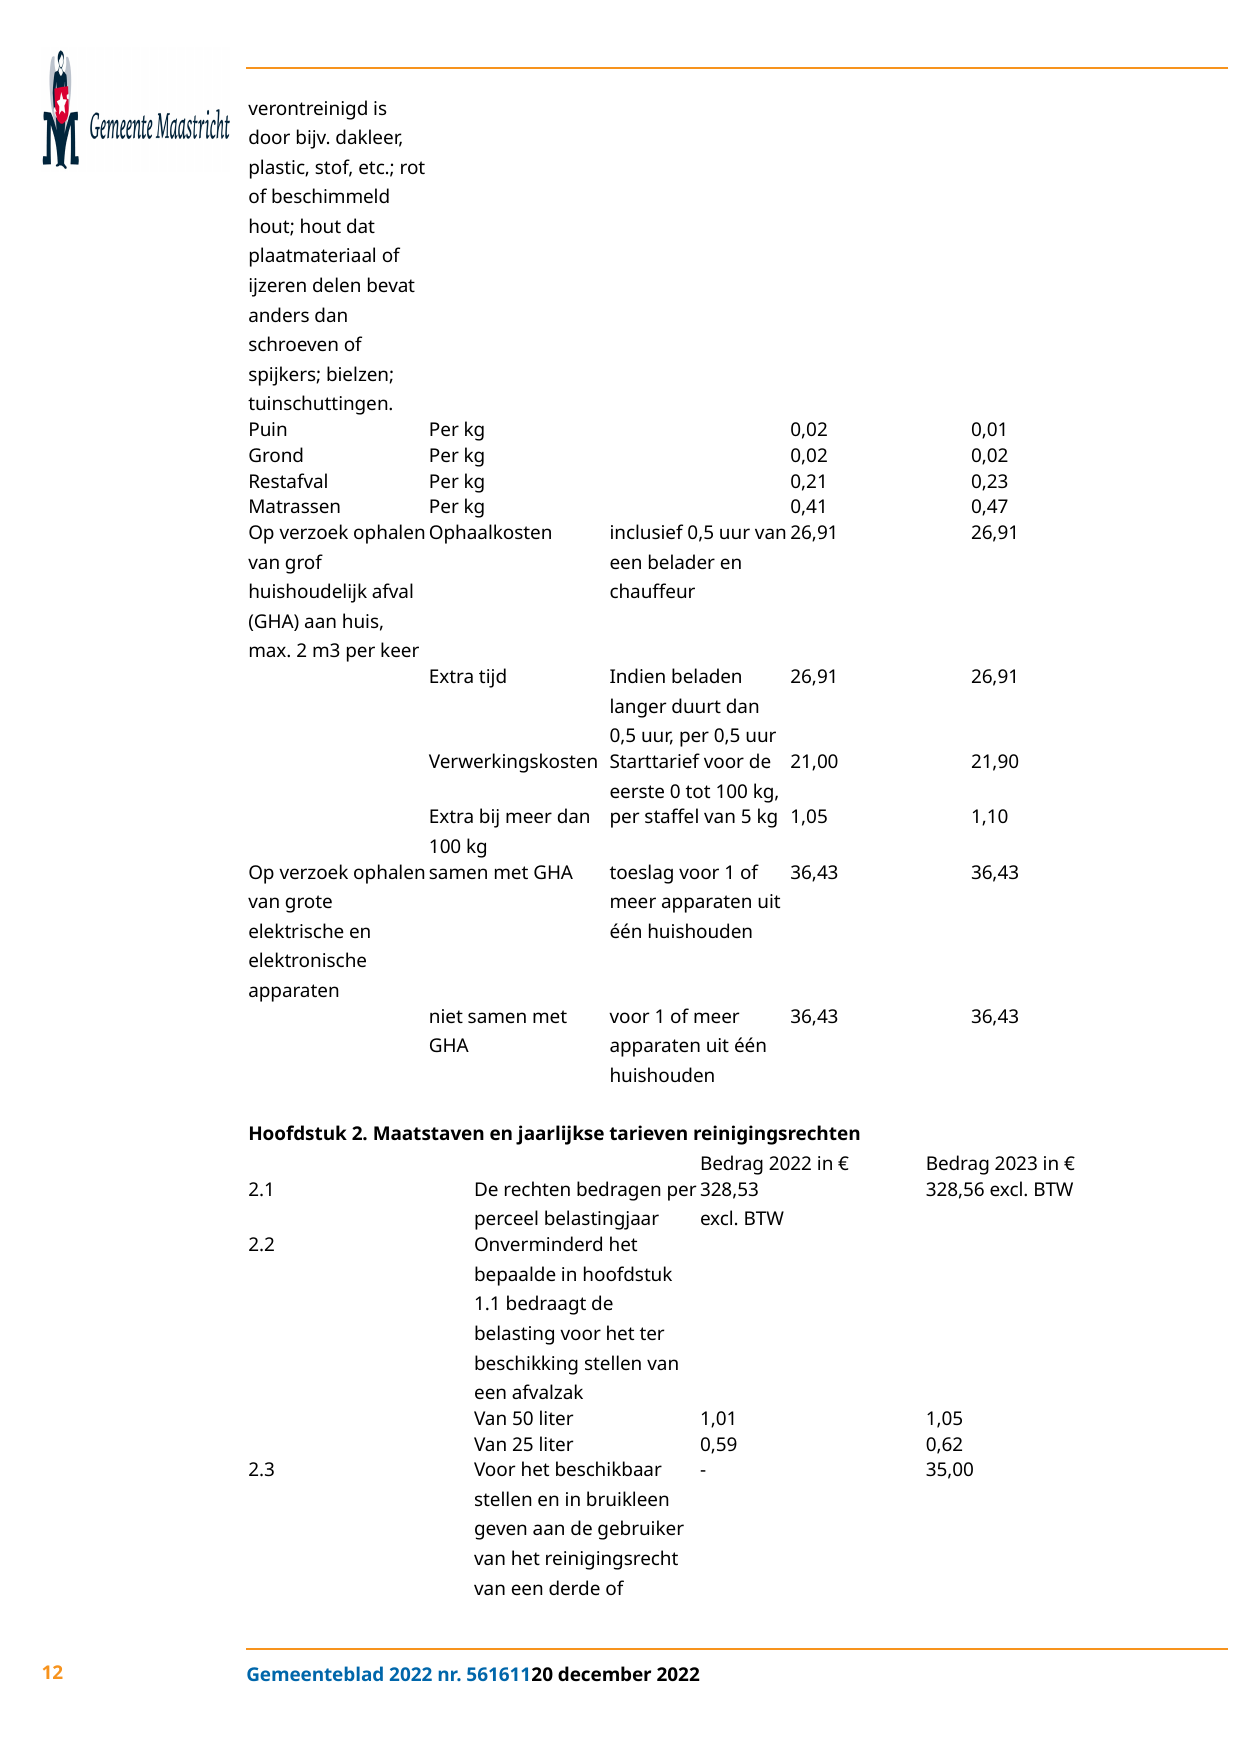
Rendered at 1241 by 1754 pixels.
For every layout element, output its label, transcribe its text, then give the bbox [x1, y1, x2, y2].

table_cell Verwerkingskosten [429, 748, 609, 803]
table_cell [609, 494, 790, 519]
table_cell Starttarief voor de eerste 0 tot 100 kg, [609, 748, 790, 803]
table_cell Van 25 liter [474, 1431, 700, 1456]
table_cell 0,21 [790, 468, 971, 493]
table_cell [429, 95, 609, 416]
table_cell Ophaalkosten [429, 519, 609, 663]
table_cell 26,91 [790, 519, 971, 663]
table_cell 0,47 [971, 494, 1152, 519]
table_cell 2.1 [248, 1176, 474, 1231]
table_cell 2.3 [248, 1456, 474, 1601]
table_cell Indien beladen langer duurt dan 0,5 uur, per 0,5 uur [609, 663, 790, 748]
table_cell 328,56 excl. BTW [926, 1176, 1152, 1231]
table_cell 36,43 [971, 1003, 1152, 1088]
table_cell samen met GHA [429, 859, 609, 1003]
table_cell [248, 1003, 429, 1088]
table_cell inclusief 0,5 uur van een belader en chauffeur [609, 519, 790, 663]
table_cell - [700, 1456, 926, 1601]
table_header Bedrag 2022 in € [700, 1150, 926, 1176]
table_header Bedrag 2023 in € [926, 1150, 1152, 1176]
table_cell Per kg [429, 468, 609, 493]
table_cell Op verzoek ophalen van grof huishoudelijk afval (GHA) aan huis, max. 2 m3 per keer [248, 519, 429, 663]
table_cell [700, 1231, 926, 1405]
table_cell 0,41 [790, 494, 971, 519]
table_cell 0,23 [971, 468, 1152, 493]
table_cell Per kg [429, 416, 609, 442]
table_cell Puin [248, 416, 429, 442]
table_cell 1,05 [790, 804, 971, 859]
table_cell Extra bij meer dan 100 kg [429, 804, 609, 859]
table_cell 1,10 [971, 804, 1152, 859]
table_cell 21,00 [790, 748, 971, 803]
table_cell Restafval [248, 468, 429, 493]
table_cell 35,00 [926, 1456, 1152, 1601]
table_cell 0,02 [790, 416, 971, 442]
table_cell Per kg [429, 442, 609, 468]
table_cell 0,02 [790, 442, 971, 468]
table_cell [790, 95, 971, 416]
table_cell 328,53 excl. BTW [700, 1176, 926, 1231]
table_cell 36,43 [790, 1003, 971, 1088]
table_cell De rechten bedragen per perceel belastingjaar [474, 1176, 700, 1231]
table_cell Van 50 liter [474, 1405, 700, 1431]
table_cell 21,90 [971, 748, 1152, 803]
table_cell verontreinigd is door bijv. dakleer, plastic, stof, etc.; rot of beschimmeld hout; hout dat plaatmateriaal of ijzeren delen bevat anders dan schroeven of spijkers; bielzen; tuinschuttingen. [248, 95, 429, 416]
table_cell toeslag voor 1 of meer apparaten uit één huishouden [609, 859, 790, 1003]
table_cell Matrassen [248, 494, 429, 519]
table_cell niet samen met GHA [429, 1003, 609, 1088]
table_cell Onverminderd het bepaalde in hoofdstuk 1.1 bedraagt de belasting voor het ter beschikking stellen van een afvalzak [474, 1231, 700, 1405]
table_cell 0,59 [700, 1431, 926, 1456]
table_cell 1,01 [700, 1405, 926, 1431]
table_cell 2.2 [248, 1231, 474, 1456]
table_cell 26,91 [971, 519, 1152, 663]
table_cell Per kg [429, 494, 609, 519]
table_cell [248, 804, 429, 859]
table_header [248, 1150, 700, 1176]
text Hoofdstuk 2. Maatstaven en jaarlijkse tarieven reinigingsrechten [248, 1121, 1152, 1146]
table_cell 36,43 [971, 859, 1152, 1003]
table_cell Extra tijd [429, 663, 609, 748]
table_cell [248, 748, 429, 803]
table_cell 26,91 [790, 663, 971, 748]
table_cell per staffel van 5 kg [609, 804, 790, 859]
table_cell [609, 416, 790, 442]
table_cell voor 1 of meer apparaten uit één huishouden [609, 1003, 790, 1088]
table_cell 0,62 [926, 1431, 1152, 1456]
table_cell [248, 663, 429, 748]
table_cell Op verzoek ophalen van grote elektrische en elektronische apparaten [248, 859, 429, 1003]
table_cell [926, 1231, 1152, 1405]
table_cell Grond [248, 442, 429, 468]
picture [41, 47, 231, 172]
table_cell 36,43 [790, 859, 971, 1003]
table_cell Voor het beschikbaar stellen en in bruikleen geven aan de gebruiker van het reinigingsrecht van een derde of [474, 1456, 700, 1601]
table_cell 1,05 [926, 1405, 1152, 1431]
table_cell 0,01 [971, 416, 1152, 442]
table_cell 26,91 [971, 663, 1152, 748]
table_cell [609, 95, 790, 416]
table_cell [609, 442, 790, 468]
table_cell 0,02 [971, 442, 1152, 468]
table_cell [971, 95, 1152, 416]
table_cell [609, 468, 790, 493]
